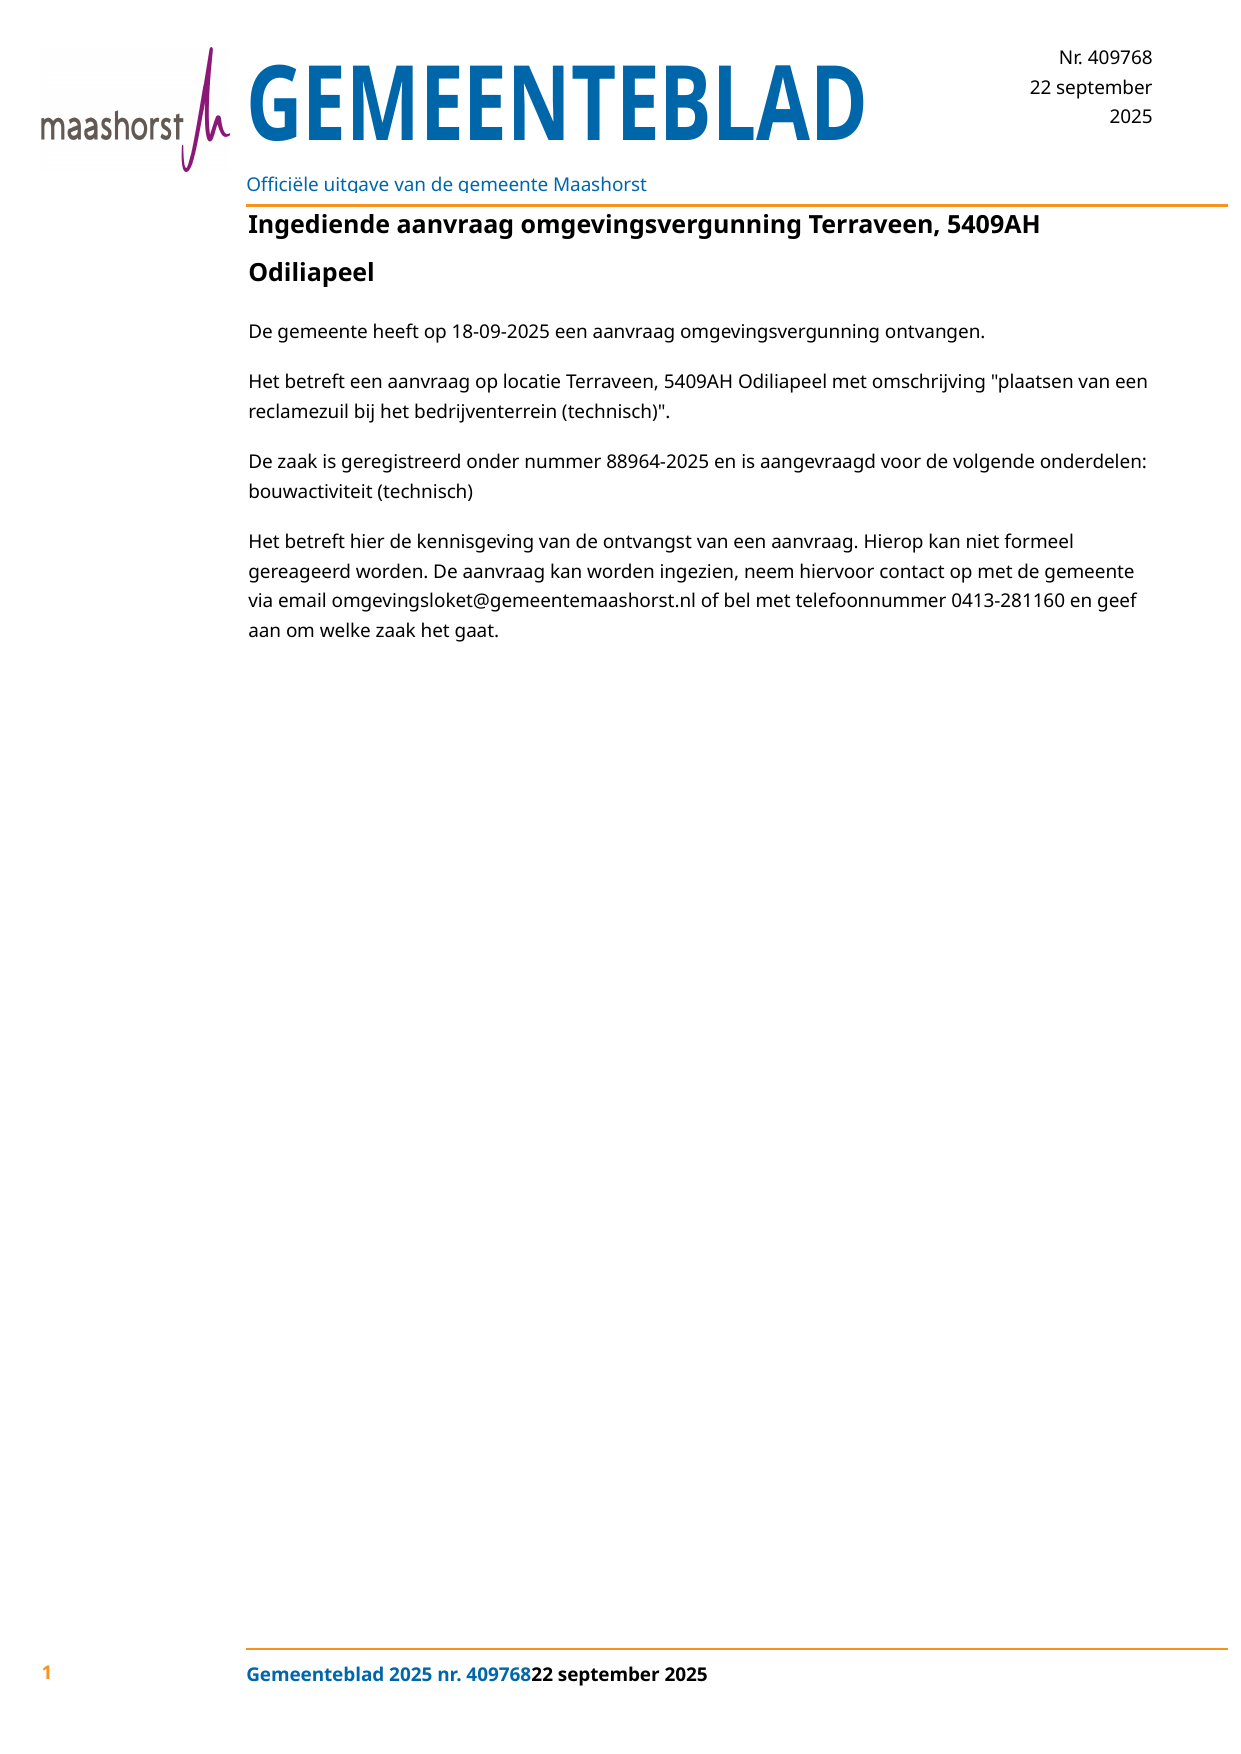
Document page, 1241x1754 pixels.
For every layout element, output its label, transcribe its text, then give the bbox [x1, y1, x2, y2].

text Het betreft hier de kennisgeving van de ontvangst van een aanvraag. Hierop kan niet formeel gereageerd worden. De aanvraag kan worden ingezien, neem hiervoor contact op met de gemeente via email omgevingsloket@gemeentemaashorst.nl of bel met telefoonnummer 0413-281160 en geef aan om welke zaak het gaat. [248, 528, 1152, 643]
text De zaak is geregistreerd onder nummer 88964-2025 en is aangevraagd voor de volgende onderdelen: bouwactiviteit (technisch) [248, 448, 1152, 504]
text Ingediende aanvraag omgevingsvergunning Terraveen, 5409AH Odiliapeel [248, 207, 1152, 288]
text Het betreft een aanvraag op locatie Terraveen, 5409AH Odiliapeel met omschrijving "plaatsen van een reclamezuil bij het bedrijventerrein (technisch)". [248, 368, 1152, 424]
text De gemeente heeft op 18-09-2025 een aanvraag omgevingsvergunning ontvangen. [248, 318, 1152, 344]
picture [41, 47, 231, 172]
